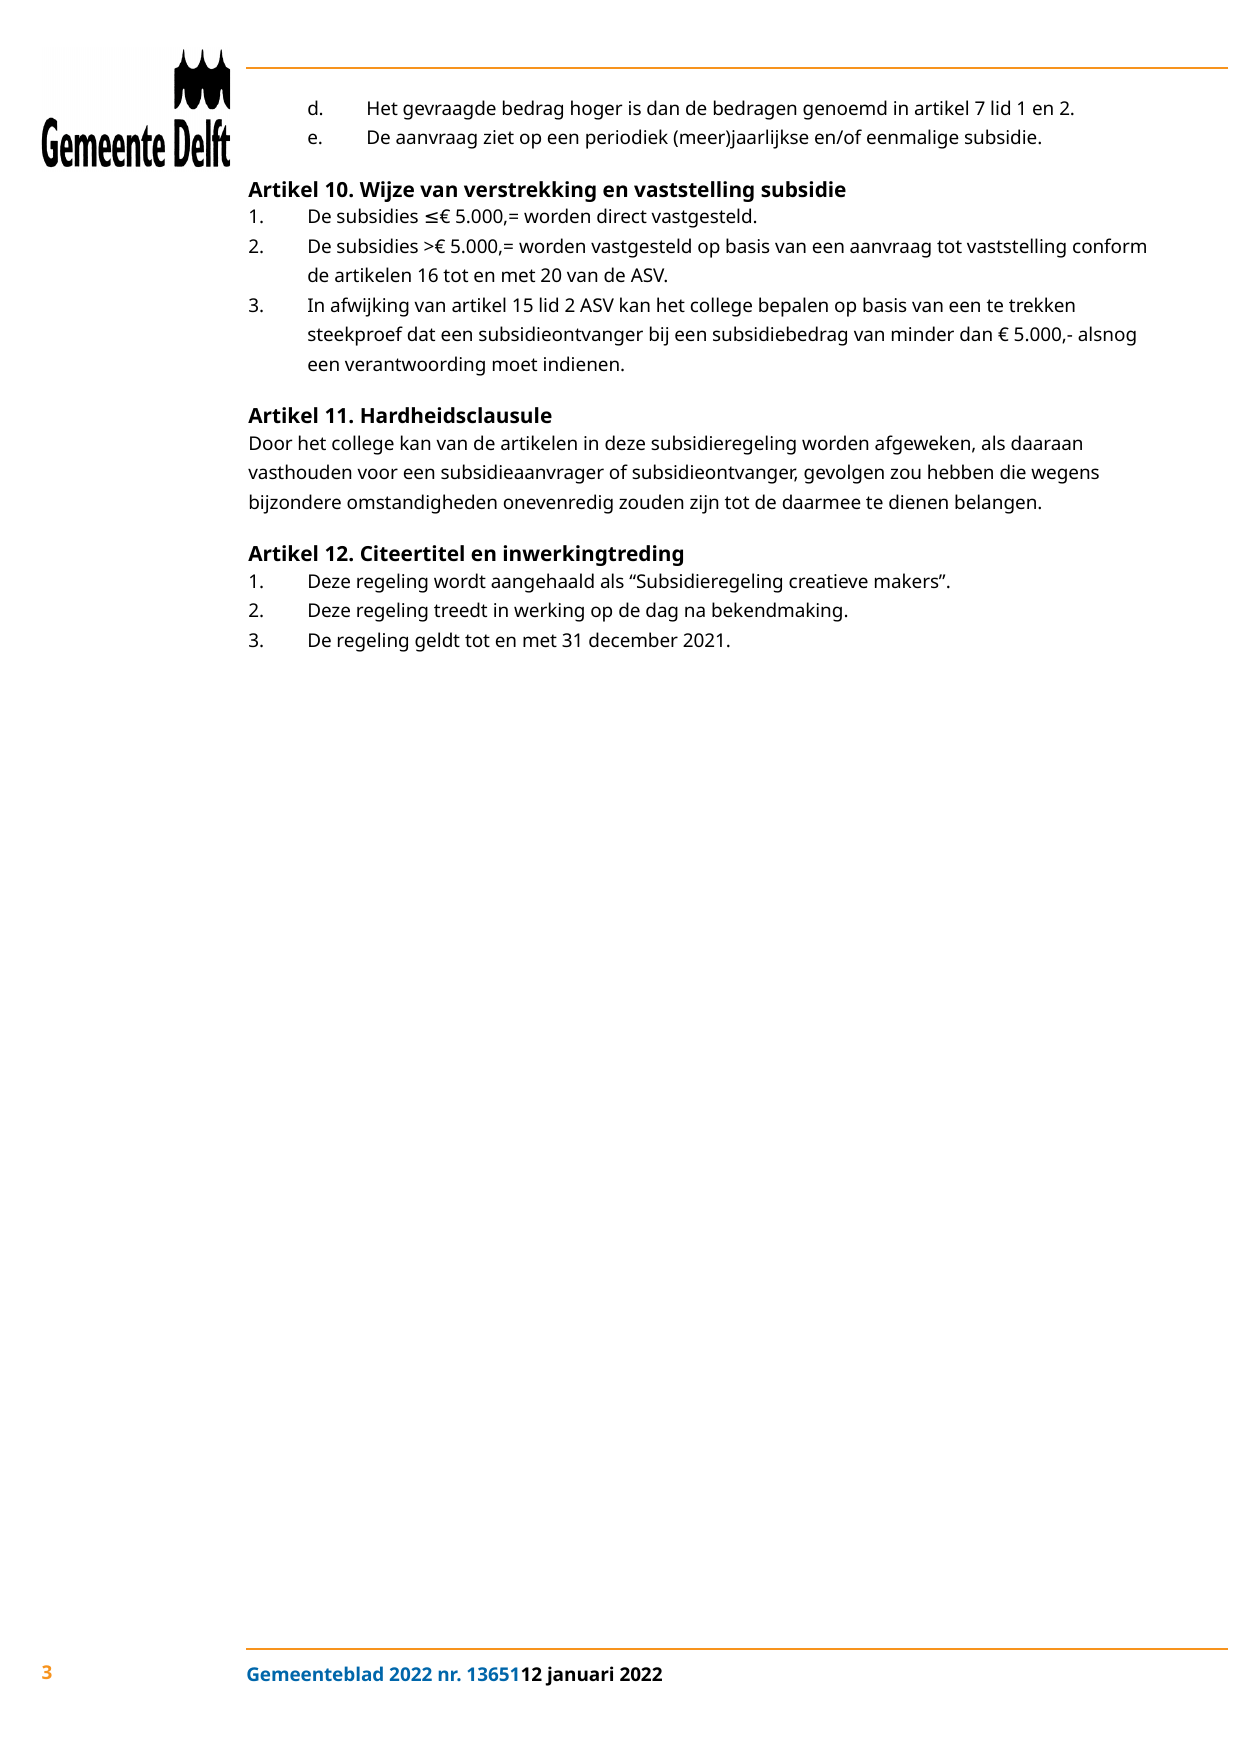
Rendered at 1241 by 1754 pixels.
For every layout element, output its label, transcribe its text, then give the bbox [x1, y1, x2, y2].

picture [41, 47, 231, 172]
list De subsidies >€ 5.000,= worden vastgesteld op basis van een aanvraag tot vaststelling conform de artikelen 16 tot en met 20 van de ASV. [248, 233, 1152, 288]
list De subsidies ≤€ 5.000,= worden direct vastgesteld. [248, 203, 1152, 229]
list In afwijking van artikel 15 lid 2 ASV kan het college bepalen op basis van een te trekken steekproef dat een subsidieontvanger bij een subsidiebedrag van minder dan € 5.000,- alsnog een verantwoording moet indienen. [248, 292, 1152, 377]
text Door het college kan van de artikelen in deze subsidieregeling worden afgeweken, als daaraan vasthouden voor een subsidieaanvrager of subsidieontvanger, gevolgen zou hebben die wegens bijzondere omstandigheden onevenredig zouden zijn tot de daarmee te dienen belangen. [248, 430, 1152, 515]
list Deze regeling treedt in werking op de dag na bekendmaking. [248, 598, 1152, 623]
list De aanvraag ziet op een periodiek (meer)jaarlijkse en/of eenmalige subsidie. [307, 124, 1152, 150]
text Artikel 10. Wijze van verstrekking en vaststelling subsidie [248, 175, 1152, 203]
text Artikel 12. Citeertitel en inwerkingtreding [248, 539, 1152, 568]
list De regeling geldt tot en met 31 december 2021. [248, 627, 1152, 653]
list Het gevraagde bedrag hoger is dan de bedragen genoemd in artikel 7 lid 1 en 2. [307, 95, 1152, 121]
list Deze regeling wordt aangehaald als “Subsidieregeling creatieve makers”. [248, 568, 1152, 594]
text Artikel 11. Hardheidsclausule [248, 402, 1152, 430]
